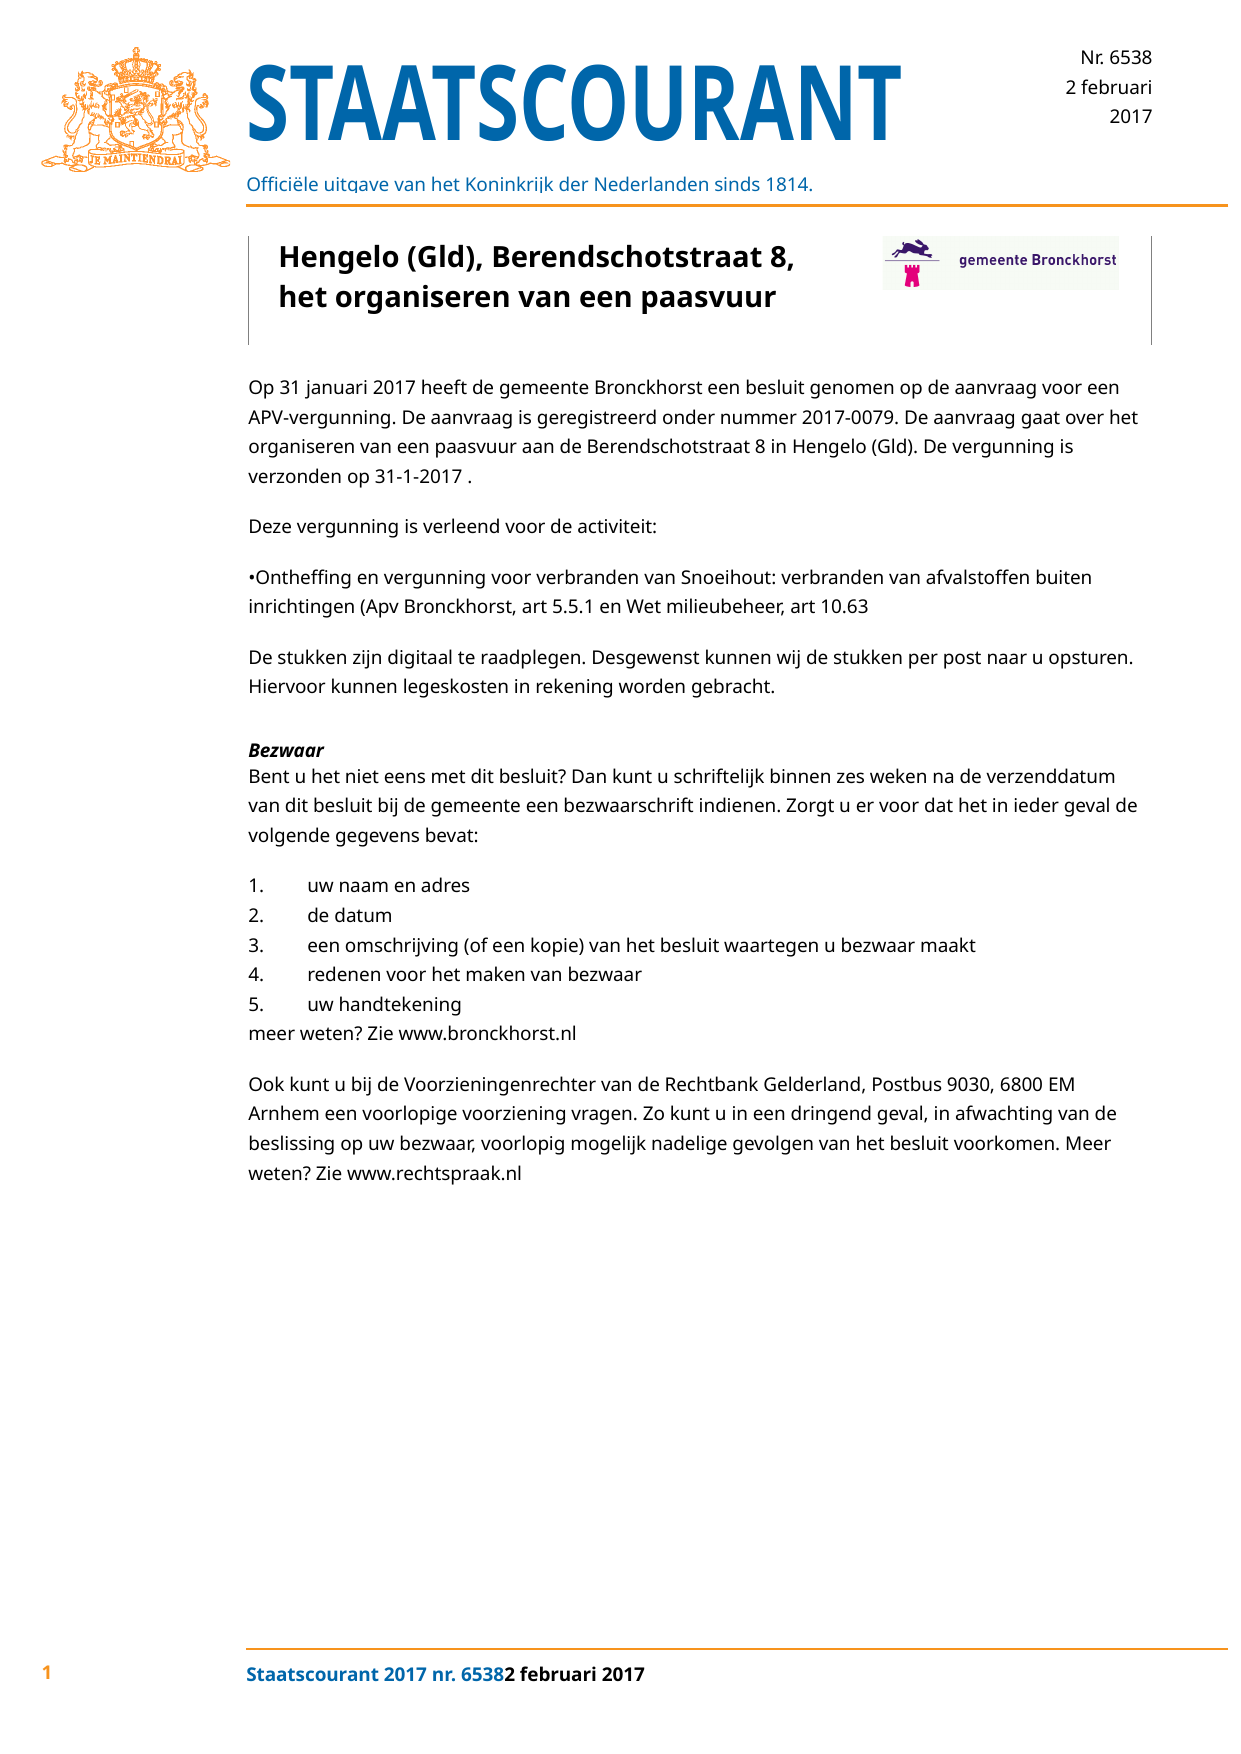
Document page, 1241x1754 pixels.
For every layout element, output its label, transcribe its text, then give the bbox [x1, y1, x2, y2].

text meer weten? Zie www.bronckhorst.nl [248, 1021, 1152, 1046]
table_header [850, 236, 1151, 345]
picture [41, 47, 231, 172]
list uw naam en adres [248, 873, 1152, 898]
picture [882, 236, 1119, 290]
text Op 31 januari 2017 heeft de gemeente Bronckhorst een besluit genomen op de aanvraag voor een APV-vergunning. De aanvraag is geregistreerd onder nummer 2017-0079. De aanvraag gaat over het organiseren van een paasvuur aan de Berendschotstraat 8 in Hengelo (Gld). De vergunning is verzonden op 31-1-2017 . [248, 374, 1152, 489]
text Bezwaar [248, 737, 1152, 763]
list de datum [248, 902, 1152, 928]
list uw handtekening [248, 991, 1152, 1017]
list een omschrijving (of een kopie) van het besluit waartegen u bezwaar maakt [248, 932, 1152, 958]
text Bent u het niet eens met dit besluit? Dan kunt u schriftelijk binnen zes weken na de verzenddatum van dit besluit bij de gemeente een bezwaarschrift indienen. Zorgt u er voor dat het in ieder geval de volgende gegevens bevat: [248, 763, 1152, 848]
text •Ontheffing en vergunning voor verbranden van Snoeihout: verbranden van afvalstoffen buiten inrichtingen (Apv Bronckhorst, art 5.5.1 en Wet milieubeheer, art 10.63 [248, 564, 1152, 619]
table_header Hengelo (Gld), Berendschotstraat 8, het organiseren van een paasvuur [249, 236, 850, 345]
list redenen voor het maken van bezwaar [248, 961, 1152, 987]
text De stukken zijn digitaal te raadplegen. Desgewenst kunnen wij de stukken per post naar u opsturen. Hiervoor kunnen legeskosten in rekening worden gebracht. [248, 644, 1152, 699]
text Deze vergunning is verleend voor de activiteit: [248, 513, 1152, 539]
text Ook kunt u bij de Voorzieningenrechter van de Rechtbank Gelderland, Postbus 9030, 6800 EM Arnhem een voorlopige voorziening vragen. Zo kunt u in een dringend geval, in afwachting van de beslissing op uw bezwaar, voorlopig mogelijk nadelige gevolgen van het besluit voorkomen. Meer weten? Zie www.rechtspraak.nl [248, 1071, 1152, 1186]
